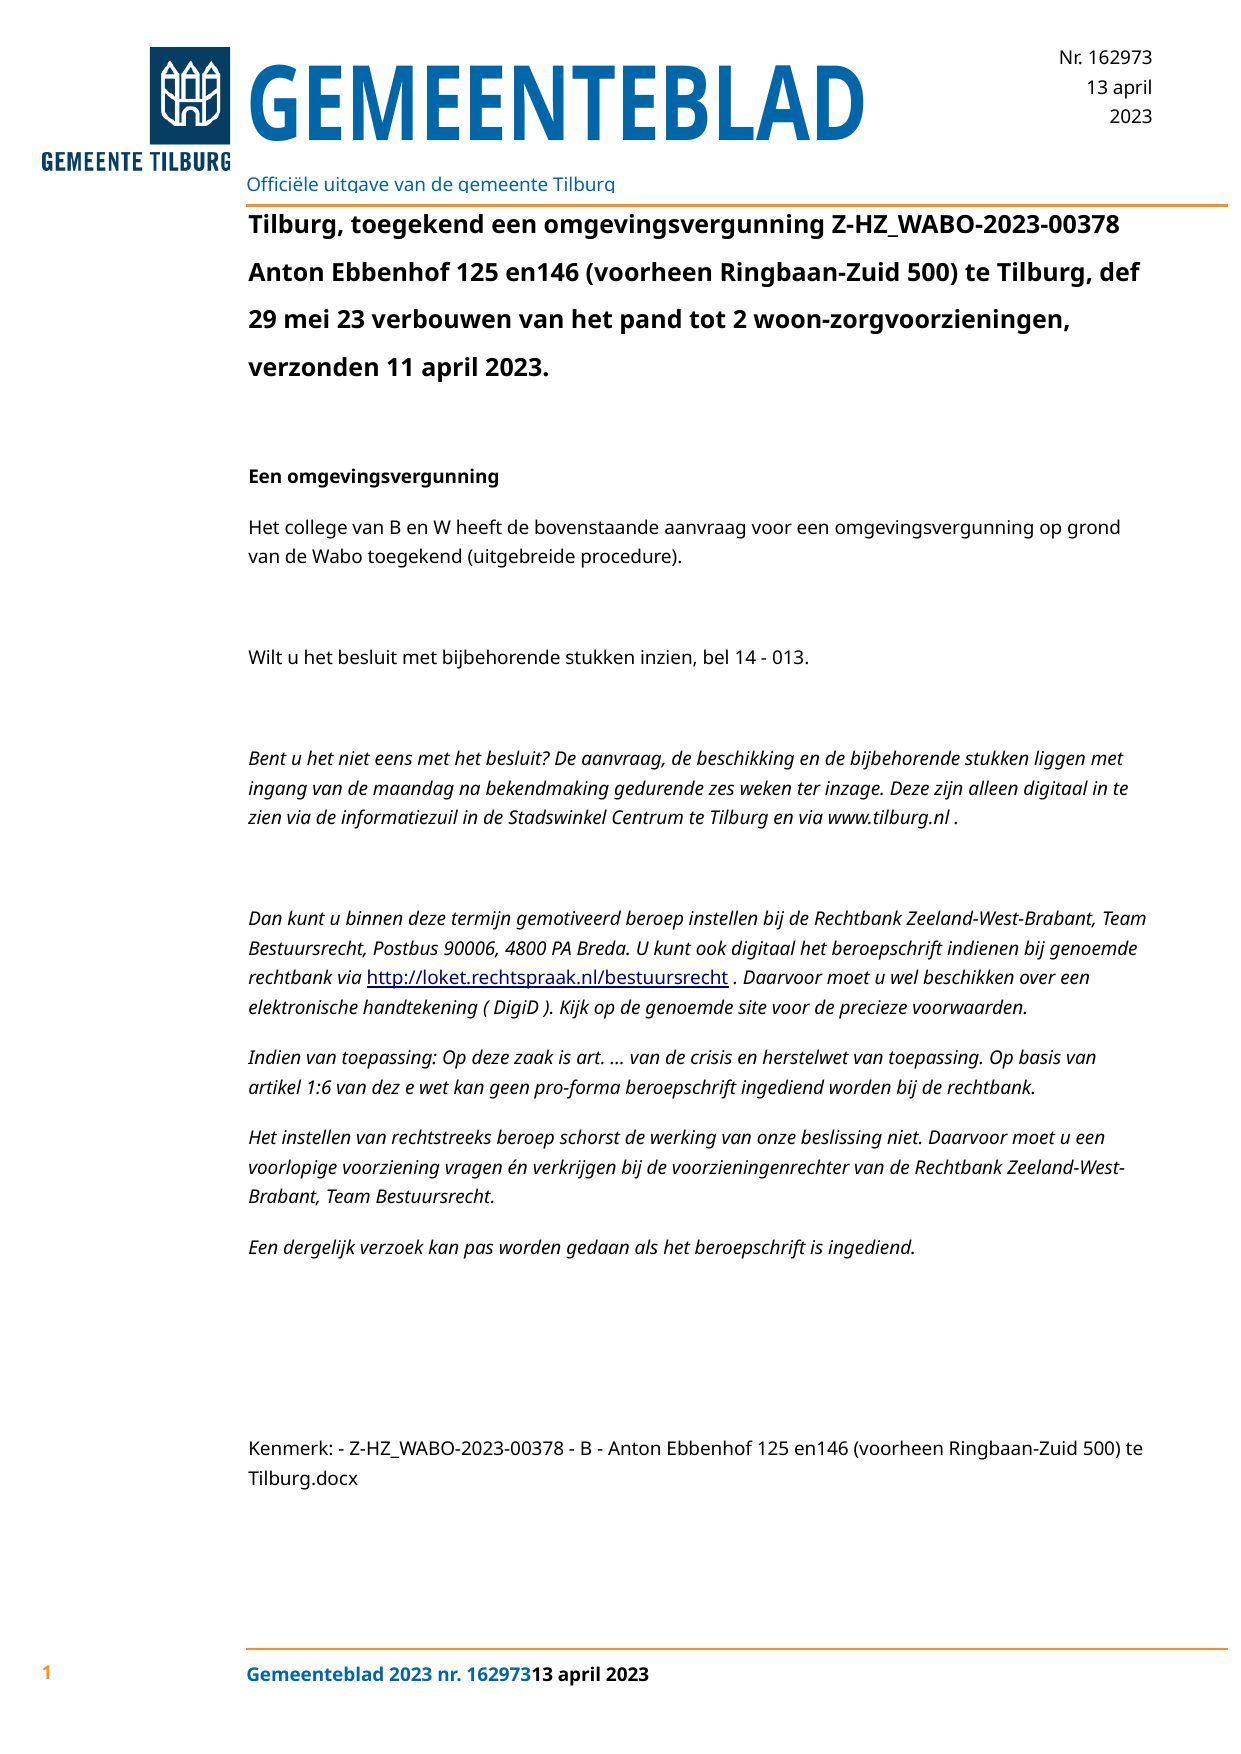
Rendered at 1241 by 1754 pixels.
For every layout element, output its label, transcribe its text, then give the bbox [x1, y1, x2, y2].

text Bent u het niet eens met het besluit? De aanvraag, de beschikking en de bijbehorende stukken liggen met ingang van de maandag na bekendmaking gedurende zes weken ter inzage. Deze zijn alleen digitaal in te zien via de informatiezuil in de Stadswinkel Centrum te Tilburg en via www.tilburg.nl . [248, 745, 1152, 830]
text Wilt u het besluit met bijbehorende stukken inzien, bel 14 - 013. [248, 644, 1152, 670]
text Dan kunt u binnen deze termijn gemotiveerd beroep instellen bij de Rechtbank Zeeland-West-Brabant, Team Bestuursrecht, Postbus 90006, 4800 PA Breda. U kunt ook digitaal het beroepschrift indienen bij genoemde rechtbank via http://loket.rechtspraak.nl/bestuursrecht . Daarvoor moet u wel beschikken over een elektronische handtekening ( DigiD ). Kijk op de genoemde site voor de precieze voorwaarden. [248, 905, 1152, 1020]
text Een omgevingsvergunning [248, 463, 1152, 489]
text Tilburg, toegekend een omgevingsvergunning Z-HZ_WABO-2023-00378 Anton Ebbenhof 125 en146 (voorheen Ringbaan-Zuid 500) te Tilburg, def 29 mei 23 verbouwen van het pand tot 2 woon-zorgvoorzieningen, verzonden 11 april 2023. [248, 207, 1152, 384]
text Een dergelijk verzoek kan pas worden gedaan als het beroepschrift is ingediend. [248, 1234, 1152, 1260]
text Het instellen van rechtstreeks beroep schorst de werking van onze beslissing niet. Daarvoor moet u een voorlopige voorziening vragen én verkrijgen bij de voorzieningenrechter van de Rechtbank Zeeland-West-Brabant, Team Bestuursrecht. [248, 1124, 1152, 1209]
text Kenmerk: - Z-HZ_WABO-2023-00378 - B - Anton Ebbenhof 125 en146 (voorheen Ringbaan-Zuid 500) te Tilburg.docx [248, 1436, 1152, 1491]
picture [41, 47, 231, 172]
text Indien van toepassing: Op deze zaak is art. … van de crisis en herstelwet van toepassing. Op basis van artikel 1:6 van dez e wet kan geen pro-forma beroepschrift ingediend worden bij de rechtbank. [248, 1044, 1152, 1100]
text Het college van B en W heeft de bovenstaande aanvraag voor een omgevingsvergunning op grond van de Wabo toegekend (uitgebreide procedure). [248, 514, 1152, 569]
